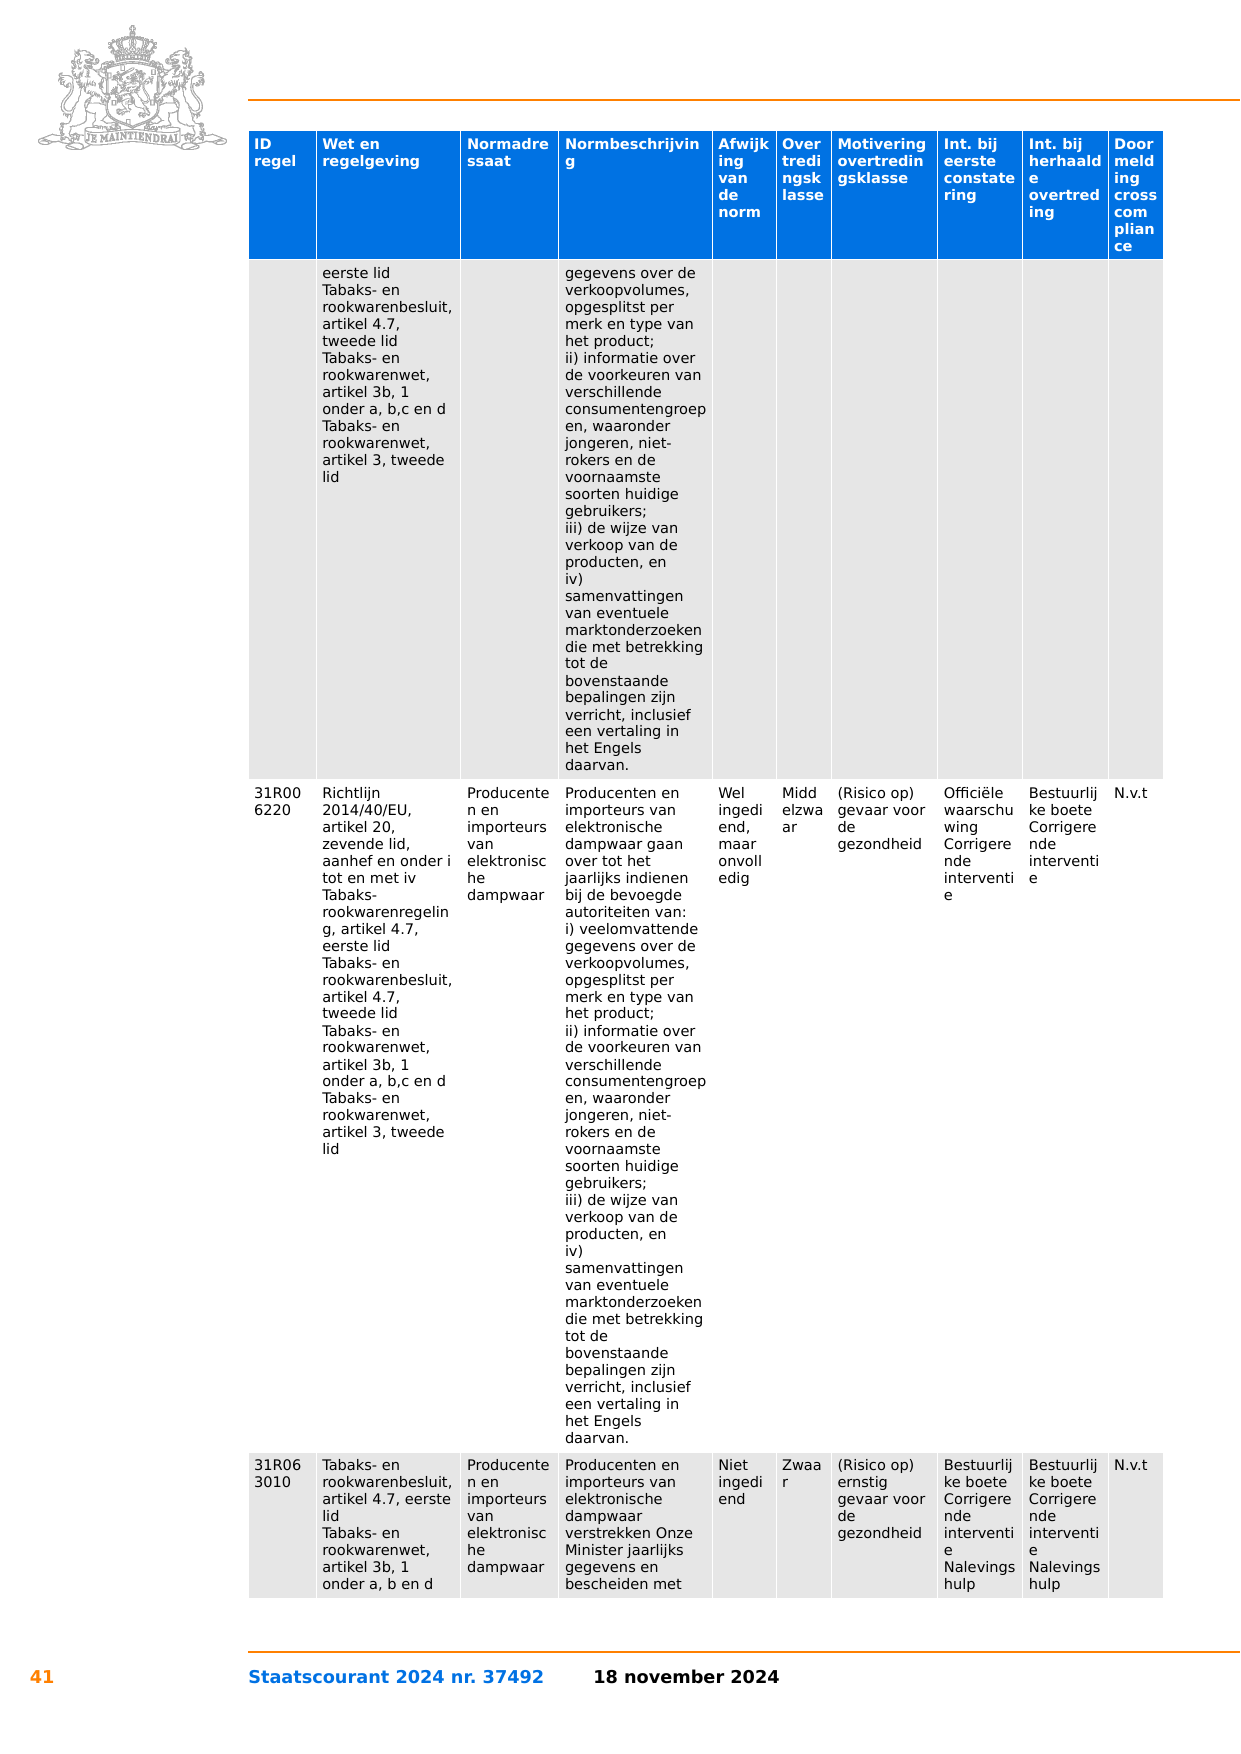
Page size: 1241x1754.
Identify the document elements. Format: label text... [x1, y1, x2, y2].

table_cell (Risico op) ernstig gevaar voor de gezondheid [832, 1453, 937, 1598]
table_cell [713, 260, 776, 779]
table_cell Bestuurlijke boete Corrigerende interventie Nalevingshulp [1023, 1453, 1108, 1598]
table_cell Niet ingediend [713, 1453, 776, 1598]
table_cell Producenten en importeurs van elektronische dampwaar gaan over tot het jaarlijks indienen bij de bevoegde autoriteiten van: i) veelomvattende gegevens over de verkoopvolumes, opgesplitst per merk en type van het product; ii) informatie over de voorkeuren van verschillende consumentengroepen, waaronder jongeren, niet-rokers en de voornaamste soorten huidige gebruikers; iii) de wijze van verkoop van de producten, en iv) samenvattingen van eventuele marktonderzoeken die met betrekking tot de bovenstaande bepalingen zijn verricht, inclusief een vertaling in het Engels daarvan. [559, 780, 712, 1452]
table_header Overtredingsklasse [777, 131, 831, 259]
table_cell Zwaar [777, 1453, 831, 1598]
table_cell [938, 260, 1022, 779]
table_cell Bestuurlijke boete Corrigerende interventie Nalevingshulp [938, 1453, 1022, 1598]
table_header Int. bij herhaalde overtreding [1023, 131, 1108, 259]
table_cell N.v.t [1109, 780, 1163, 1452]
table_cell [777, 260, 831, 779]
table_header ID regel [249, 131, 316, 259]
table_header Doormelding cross compliance [1109, 131, 1163, 259]
table_cell Wel ingediend, maar onvolledig [713, 780, 776, 1452]
table_header Normadressaat [461, 131, 558, 259]
table_cell Middelzwaar [777, 780, 831, 1452]
table_cell gegevens over de verkoopvolumes, opgesplitst per merk en type van het product; ii) informatie over de voorkeuren van verschillende consumentengroepen, waaronder jongeren, niet-rokers en de voornaamste soorten huidige gebruikers; iii) de wijze van verkoop van de producten, en iv) samenvattingen van eventuele marktonderzoeken die met betrekking tot de bovenstaande bepalingen zijn verricht, inclusief een vertaling in het Engels daarvan. [559, 260, 712, 779]
table_cell 31R006220 [249, 780, 316, 1452]
table_cell Tabaks- en rookwarenbesluit, artikel 4.7, eerste lid Tabaks- en rookwarenwet, artikel 3b, 1 onder a, b en d [317, 1453, 460, 1598]
table_header Wet en regelgeving [317, 131, 460, 259]
table_cell [1023, 260, 1108, 779]
table_cell Bestuurlijke boete Corrigerende interventie [1023, 780, 1108, 1452]
table_cell Producenten en importeurs van elektronische dampwaar [461, 1453, 558, 1598]
table_header Int. bij eerste constatering [938, 131, 1022, 259]
table_cell [832, 260, 937, 779]
table_cell N.v.t [1109, 1453, 1163, 1598]
table_header Normbeschrijving [559, 131, 712, 259]
table_cell Officiële waarschuwing Corrigerende interventie [938, 780, 1022, 1452]
table_cell eerste lid Tabaks- en rookwarenbesluit, artikel 4.7, tweede lid Tabaks- en rookwarenwet, artikel 3b, 1 onder a, b,c en d Tabaks- en rookwarenwet, artikel 3, tweede lid [317, 260, 460, 779]
table_cell Richtlijn 2014/40/EU, artikel 20, zevende lid, aanhef en onder i tot en met iv Tabaks- rookwarenregeling, artikel 4.7, eerste lid Tabaks- en rookwarenbesluit, artikel 4.7, tweede lid Tabaks- en rookwarenwet, artikel 3b, 1 onder a, b,c en d Tabaks- en rookwarenwet, artikel 3, tweede lid [317, 780, 460, 1452]
table_header Motivering overtredingsklasse [832, 131, 937, 259]
table_cell Producenten en importeurs van elektronische dampwaar [461, 780, 558, 1452]
table_cell Producenten en importeurs van elektronische dampwaar verstrekken Onze Minister jaarlijks gegevens en bescheiden met [559, 1453, 712, 1598]
table_header Afwijking van de norm [713, 131, 776, 259]
table_cell 31R063010 [249, 1453, 316, 1598]
table_cell (Risico op) gevaar voor de gezondheid [832, 780, 937, 1452]
table_cell [249, 260, 316, 779]
picture [38, 25, 227, 150]
table_cell [461, 260, 558, 779]
table_cell [1109, 260, 1163, 779]
